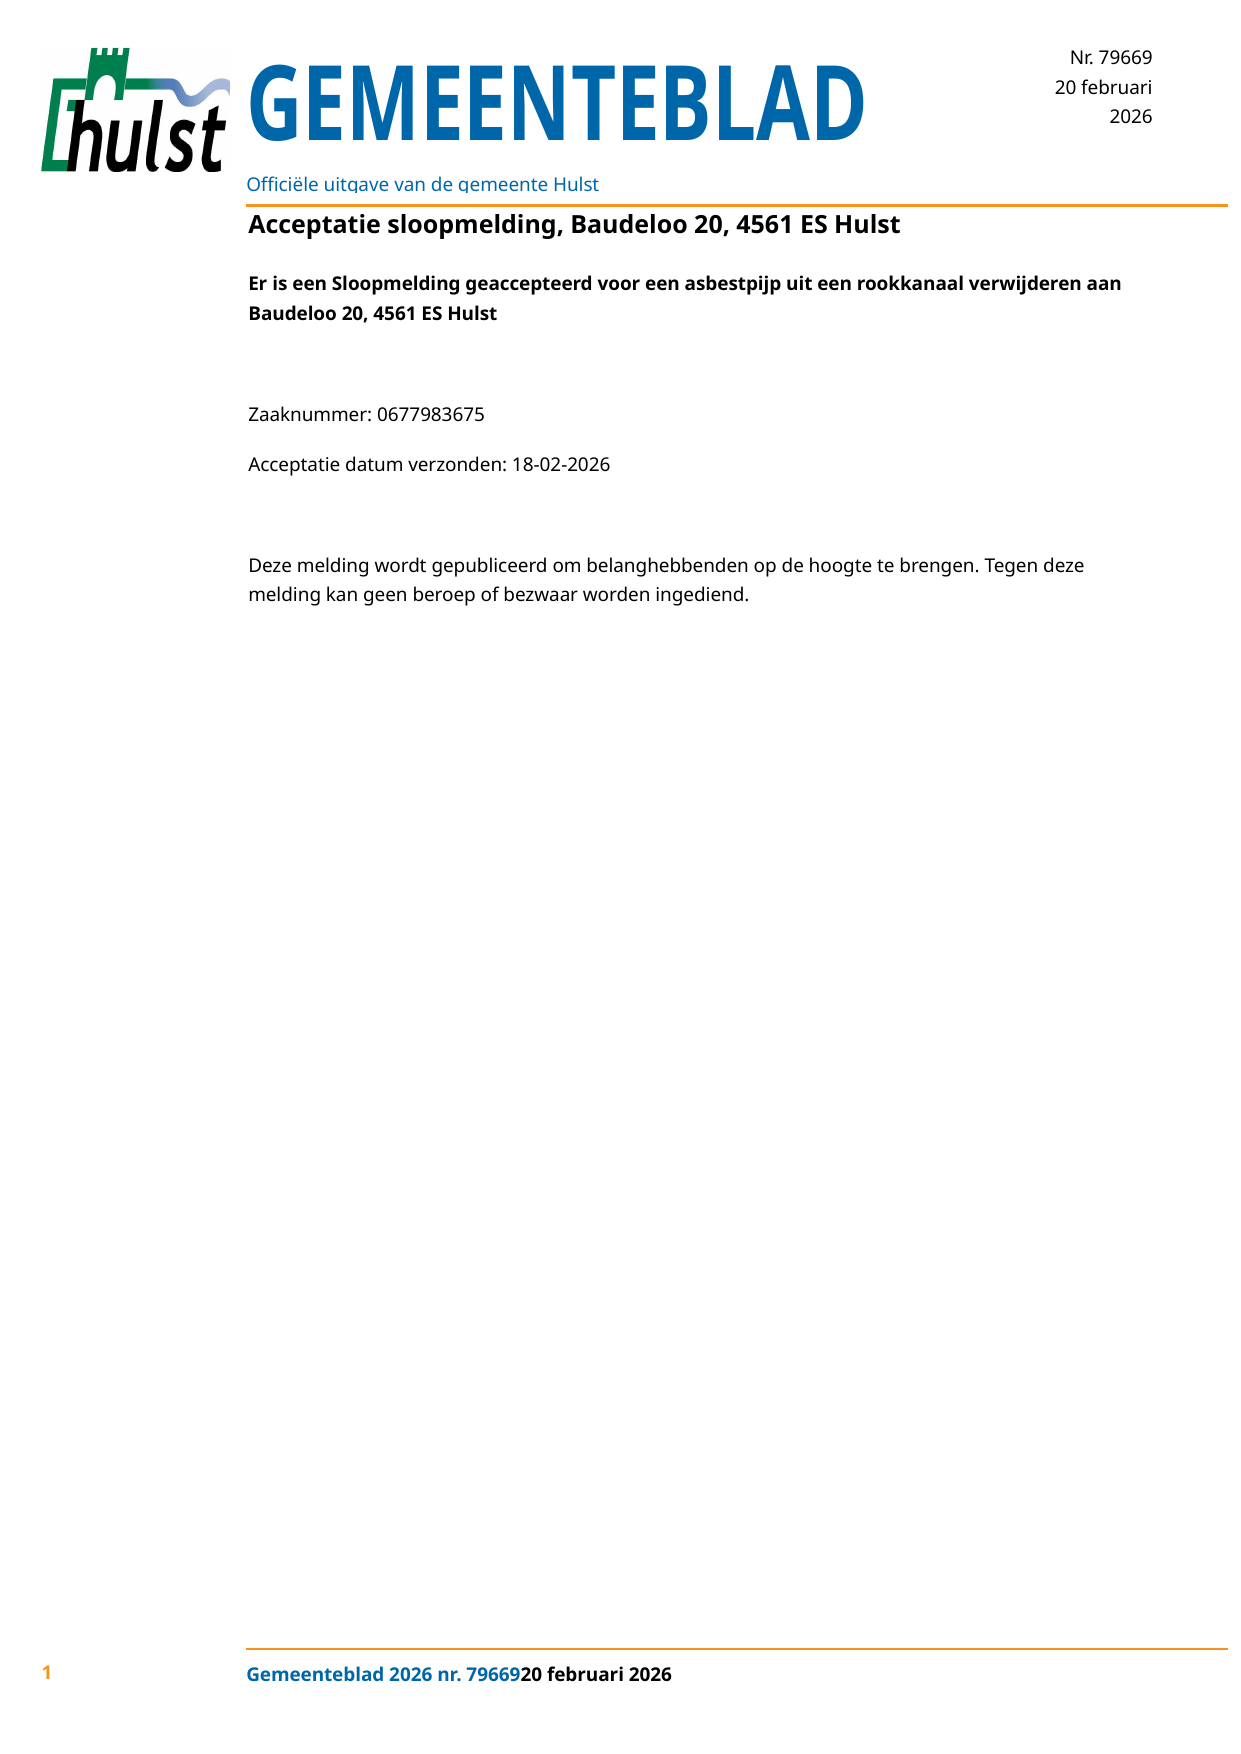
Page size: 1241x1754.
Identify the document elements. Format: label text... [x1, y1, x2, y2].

text Deze melding wordt gepubliceerd om belanghebbenden op de hoogte te brengen. Tegen deze melding kan geen beroep of bezwaar worden ingediend. [248, 552, 1152, 607]
text Zaaknummer: 0677983675 [248, 401, 1152, 426]
text Acceptatie sloopmelding, Baudeloo 20, 4561 ES Hulst [248, 207, 1152, 241]
text Acceptatie datum verzonden: 18-02-2026 [248, 451, 1152, 477]
picture [41, 47, 231, 172]
text Er is een Sloopmelding geaccepteerd voor een asbestpijp uit een rookkanaal verwijderen aan Baudeloo 20, 4561 ES Hulst [248, 270, 1152, 326]
